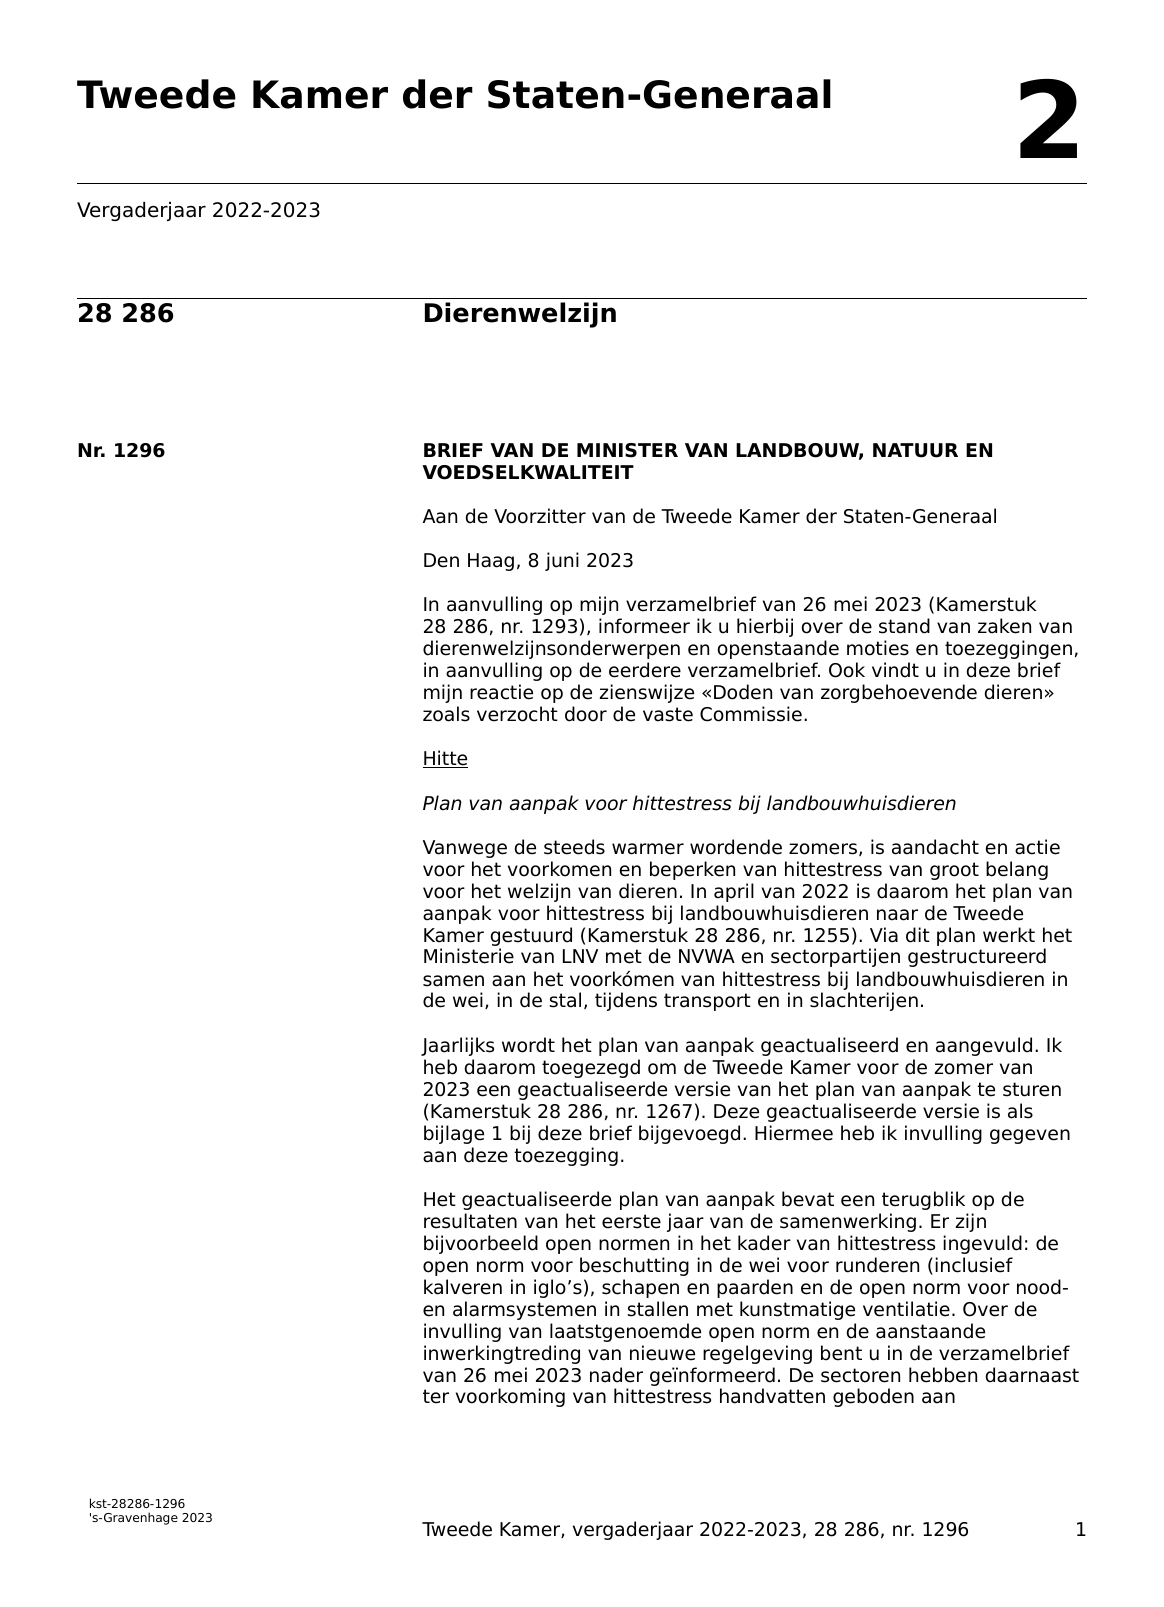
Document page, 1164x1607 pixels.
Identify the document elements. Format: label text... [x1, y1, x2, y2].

subtitle Nr. 1296 BRIEF VAN DE MINISTER VAN LANDBOUW, NATUUR EN VOEDSELKWALITEIT [77, 440, 1087, 484]
text Den Haag, 8 juni 2023 [422, 550, 1087, 572]
text Aan de Voorzitter van de Tweede Kamer der Staten-Generaal [422, 506, 1087, 528]
table_cell Vergaderjaar 2022-2023 [77, 184, 1087, 298]
text Het geactualiseerde plan van aanpak bevat een terugblik op de resultaten van het eerste jaar van de samenwerking. Er zijn bijvoorbeeld open normen in het kader van hittestress ingevuld: de open norm voor beschutting in de wei voor runderen (inclusief kalveren in iglo’s), schapen en paarden en de open norm voor nood- en alarmsystemen in stallen met kunstmatige ventilatie. Over de invulling van laatstgenoemde open norm en de aanstaande inwerkingtreding van nieuwe regelgeving bent u in de verzamelbrief van 26 mei 2023 nader geïnformeerd. De sectoren hebben daarnaast ter voorkoming van hittestress handvatten geboden aan [422, 1189, 1087, 1408]
subtitle Hitte [422, 748, 1087, 770]
subtitle 28 286 Dierenwelzijn [77, 299, 1087, 329]
subtitle Plan van aanpak voor hittestress bij landbouwhuisdieren [422, 792, 1087, 814]
table_header Tweede Kamer der Staten-Generaal [77, 59, 886, 183]
text Jaarlijks wordt het plan van aanpak geactualiseerd en aangevuld. Ik heb daarom toegezegd om de Tweede Kamer voor de zomer van 2023 een geactualiseerde versie van het plan van aanpak te sturen (Kamerstuk 28 286, nr. 1267). Deze geactualiseerde versie is als bijlage 1 bij deze brief bijgevoegd. Hiermee heb ik invulling gegeven aan deze toezegging. [422, 1034, 1087, 1166]
table_header 2 [886, 59, 1087, 183]
text In aanvulling op mijn verzamelbrief van 26 mei 2023 (Kamerstuk 28 286, nr. 1293), informeer ik u hierbij over de stand van zaken van dierenwelzijnsonderwerpen en openstaande moties en toezeggingen, in aanvulling op de eerdere verzamelbrief. Ook vindt u in deze brief mijn reactie op de zienswijze «Doden van zorgbehoevende dieren» zoals verzocht door de vaste Commissie. [422, 594, 1087, 726]
text kst-28286-1296 [88, 1497, 323, 1511]
text Vanwege de steeds warmer wordende zomers, is aandacht en actie voor het voorkomen en beperken van hittestress van groot belang voor het welzijn van dieren. In april van 2022 is daarom het plan van aanpak voor hittestress bij landbouwhuisdieren naar de Tweede Kamer gestuurd (Kamerstuk 28 286, nr. 1255). Via dit plan werkt het Ministerie van LNV met de NVWA en sectorpartijen gestructureerd samen aan het voorkómen van hittestress bij landbouwhuisdieren in de wei, in de stal, tijdens transport en in slachterijen. [422, 837, 1087, 1012]
text 's-Gravenhage 2023 [88, 1511, 323, 1525]
